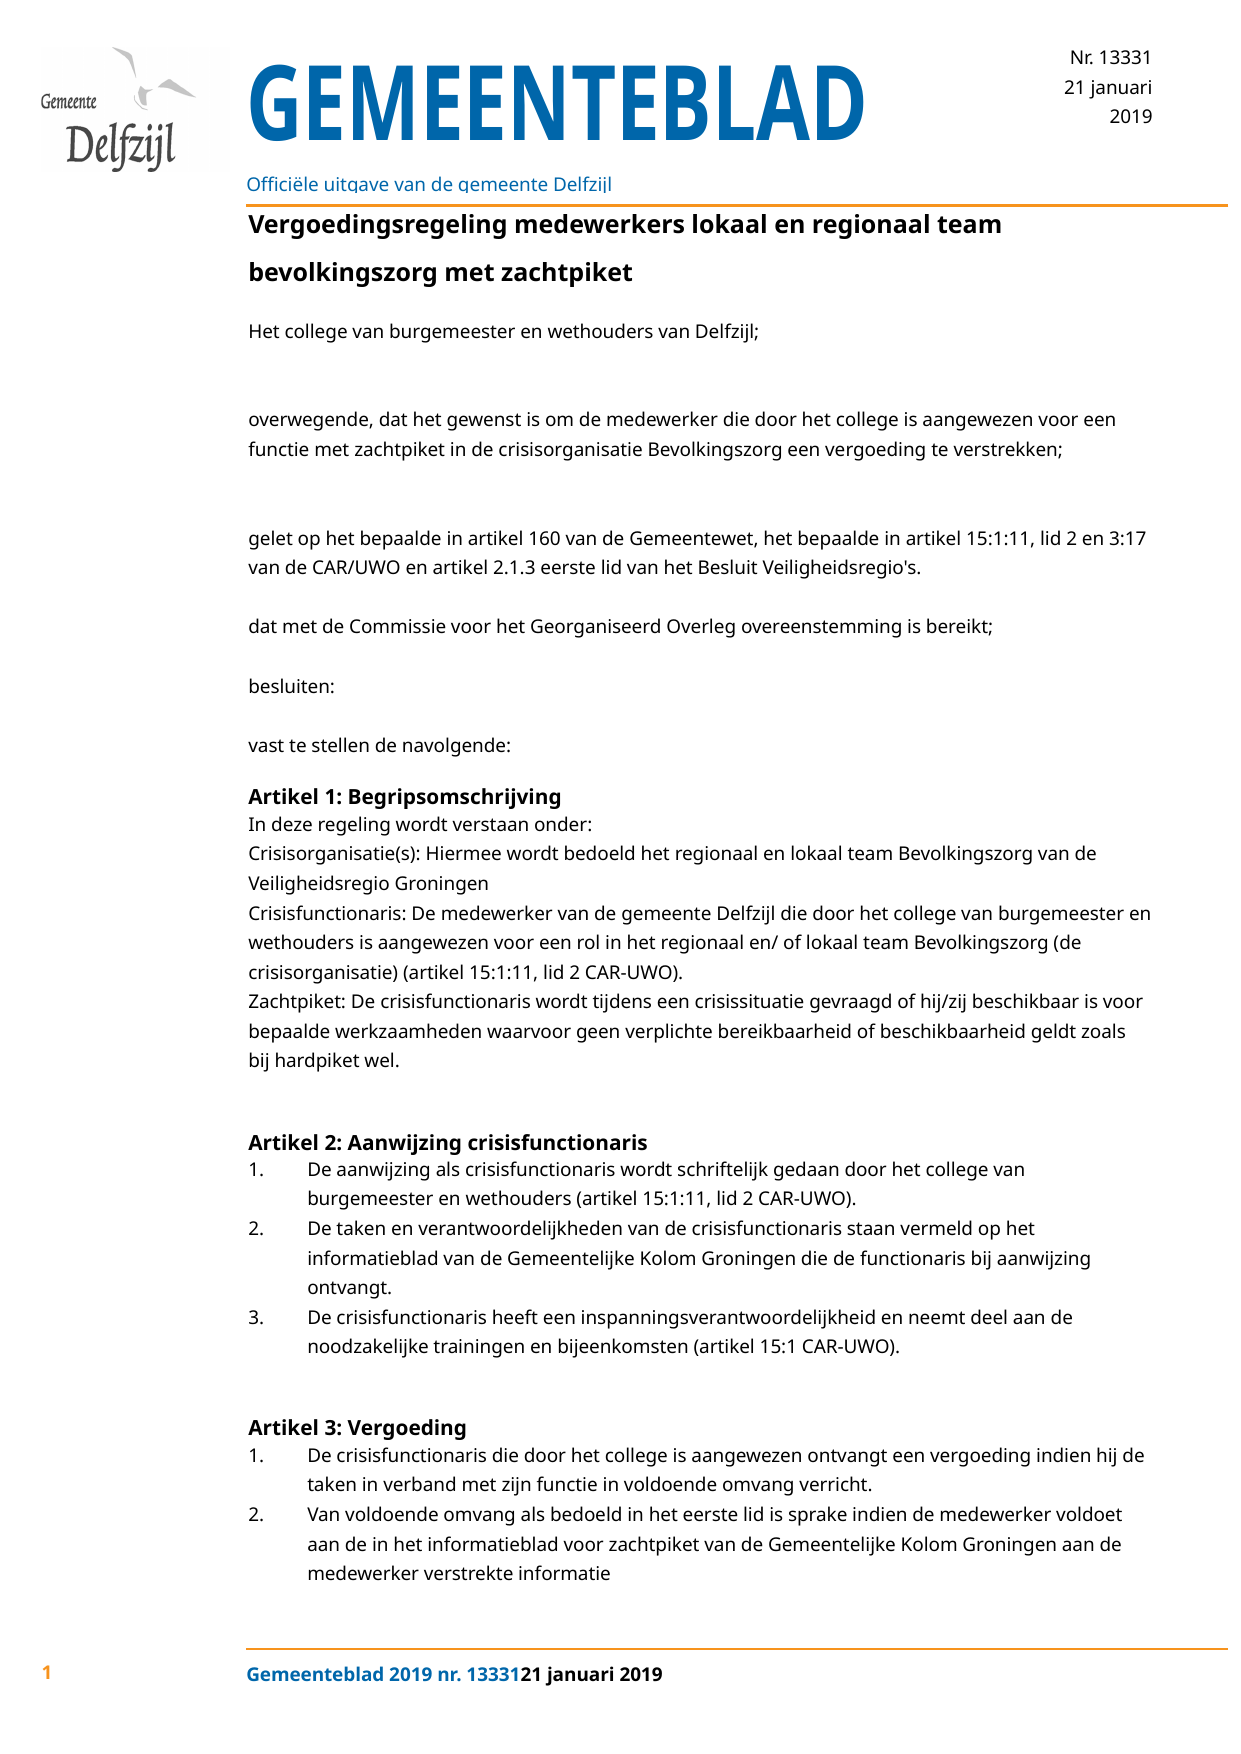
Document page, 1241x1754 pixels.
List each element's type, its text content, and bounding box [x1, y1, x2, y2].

picture [41, 47, 231, 172]
text gelet op het bepaalde in artikel 160 van de Gemeentewet, het bepaalde in artikel 15:1:11, lid 2 en 3:17 van de CAR/UWO en artikel 2.1.3 eerste lid van het Besluit Veiligheidsregio's. [248, 525, 1152, 580]
text Artikel 1: Begripsomschrijving [248, 782, 1152, 811]
list De taken en verantwoordelijkheden van de crisisfunctionaris staan vermeld op het informatieblad van de Gemeentelijke Kolom Groningen die de functionaris bij aanwijzing ontvangt. [248, 1215, 1152, 1300]
text Artikel 2: Aanwijzing crisisfunctionaris [248, 1128, 1152, 1156]
text besluiten: [248, 673, 1152, 699]
list Van voldoende omvang als bedoeld in het eerste lid is sprake indien de medewerker voldoet aan de in het informatieblad voor zachtpiket van de Gemeentelijke Kolom Groningen aan de medewerker verstrekte informatie [248, 1501, 1152, 1586]
text Zachtpiket: De crisisfunctionaris wordt tijdens een crisissituatie gevraagd of hij/zij beschikbaar is voor bepaalde werkzaamheden waarvoor geen verplichte bereikbaarheid of beschikbaarheid geldt zoals bij hardpiket wel. [248, 988, 1152, 1073]
text dat met de Commissie voor het Georganiseerd Overleg overeenstemming is bereikt; [248, 614, 1152, 639]
text Crisisorganisatie(s): Hiermee wordt bedoeld het regionaal en lokaal team Bevolkingszorg van de Veiligheidsregio Groningen [248, 841, 1152, 896]
text Artikel 3: Vergoeding [248, 1413, 1152, 1442]
text Vergoedingsregeling medewerkers lokaal en regionaal team bevolkingszorg met zachtpiket [248, 207, 1152, 288]
text overwegende, dat het gewenst is om de medewerker die door het college is aangewezen voor een functie met zachtpiket in de crisisorganisatie Bevolkingszorg een vergoeding te verstrekken; [248, 407, 1152, 462]
text Crisisfunctionaris: De medewerker van de gemeente Delfzijl die door het college van burgemeester en wethouders is aangewezen voor een rol in het regionaal en/ of lokaal team Bevolkingszorg (de crisisorganisatie) (artikel 15:1:11, lid 2 CAR-UWO). [248, 900, 1152, 984]
text In deze regeling wordt verstaan onder: [248, 811, 1152, 837]
list De crisisfunctionaris heeft een inspanningsverantwoordelijkheid en neemt deel aan de noodzakelijke trainingen en bijeenkomsten (artikel 15:1 CAR-UWO). [248, 1304, 1152, 1359]
list De crisisfunctionaris die door het college is aangewezen ontvangt een vergoeding indien hij de taken in verband met zijn functie in voldoende omvang verricht. [248, 1442, 1152, 1497]
text Het college van burgemeester en wethouders van Delfzijl; [248, 318, 1152, 344]
text vast te stellen de navolgende: [248, 732, 1152, 758]
list De aanwijzing als crisisfunctionaris wordt schriftelijk gedaan door het college van burgemeester en wethouders (artikel 15:1:11, lid 2 CAR-UWO). [248, 1156, 1152, 1211]
